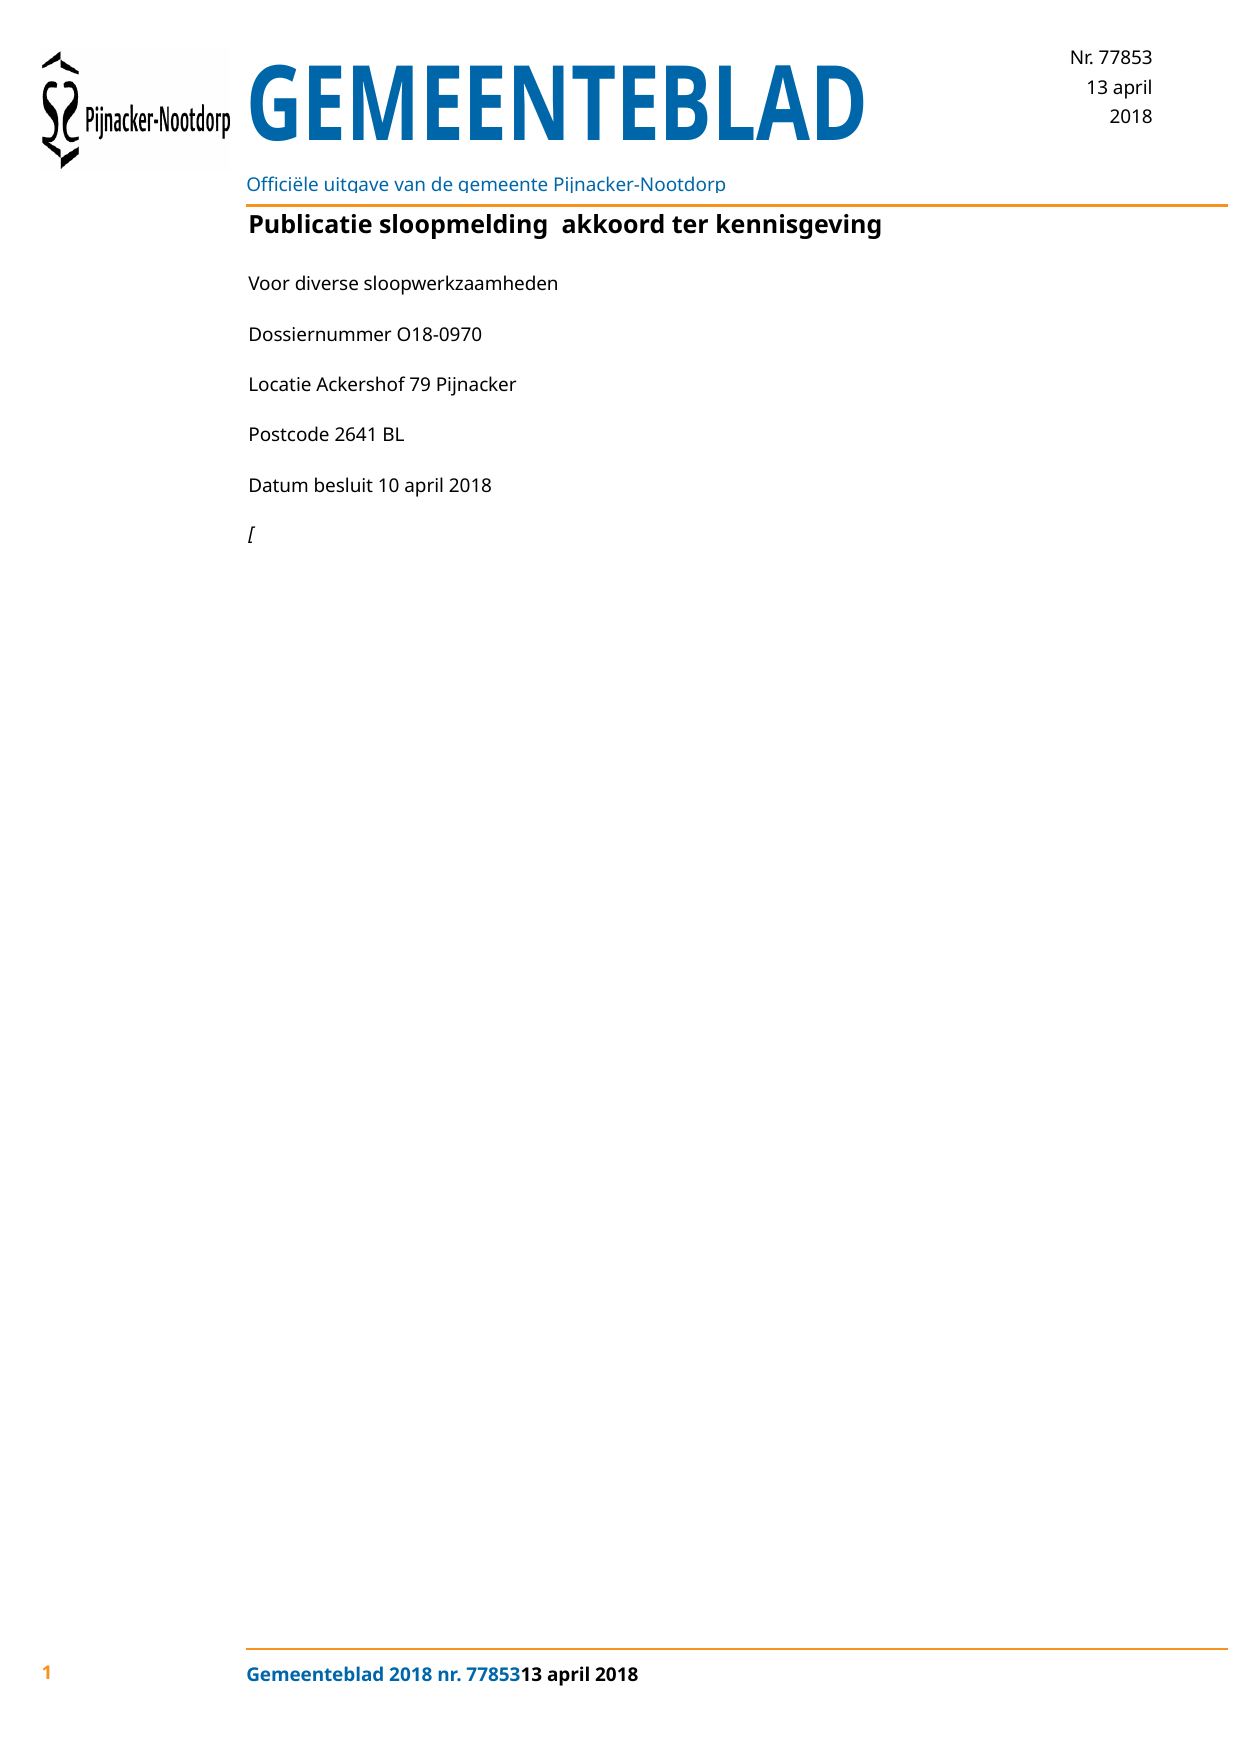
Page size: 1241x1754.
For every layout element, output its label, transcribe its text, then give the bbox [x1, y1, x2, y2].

text [ [248, 520, 1152, 546]
text Publicatie sloopmelding akkoord ter kennisgeving [248, 207, 1152, 241]
text Datum besluit 10 april 2018 [248, 472, 1152, 498]
picture [41, 47, 231, 172]
text Voor diverse sloopwerkzaamheden [248, 270, 1152, 296]
text Postcode 2641 BL [248, 422, 1152, 447]
text Dossiernummer O18-0970 [248, 321, 1152, 346]
text Locatie Ackershof 79 Pijnacker [248, 371, 1152, 397]
